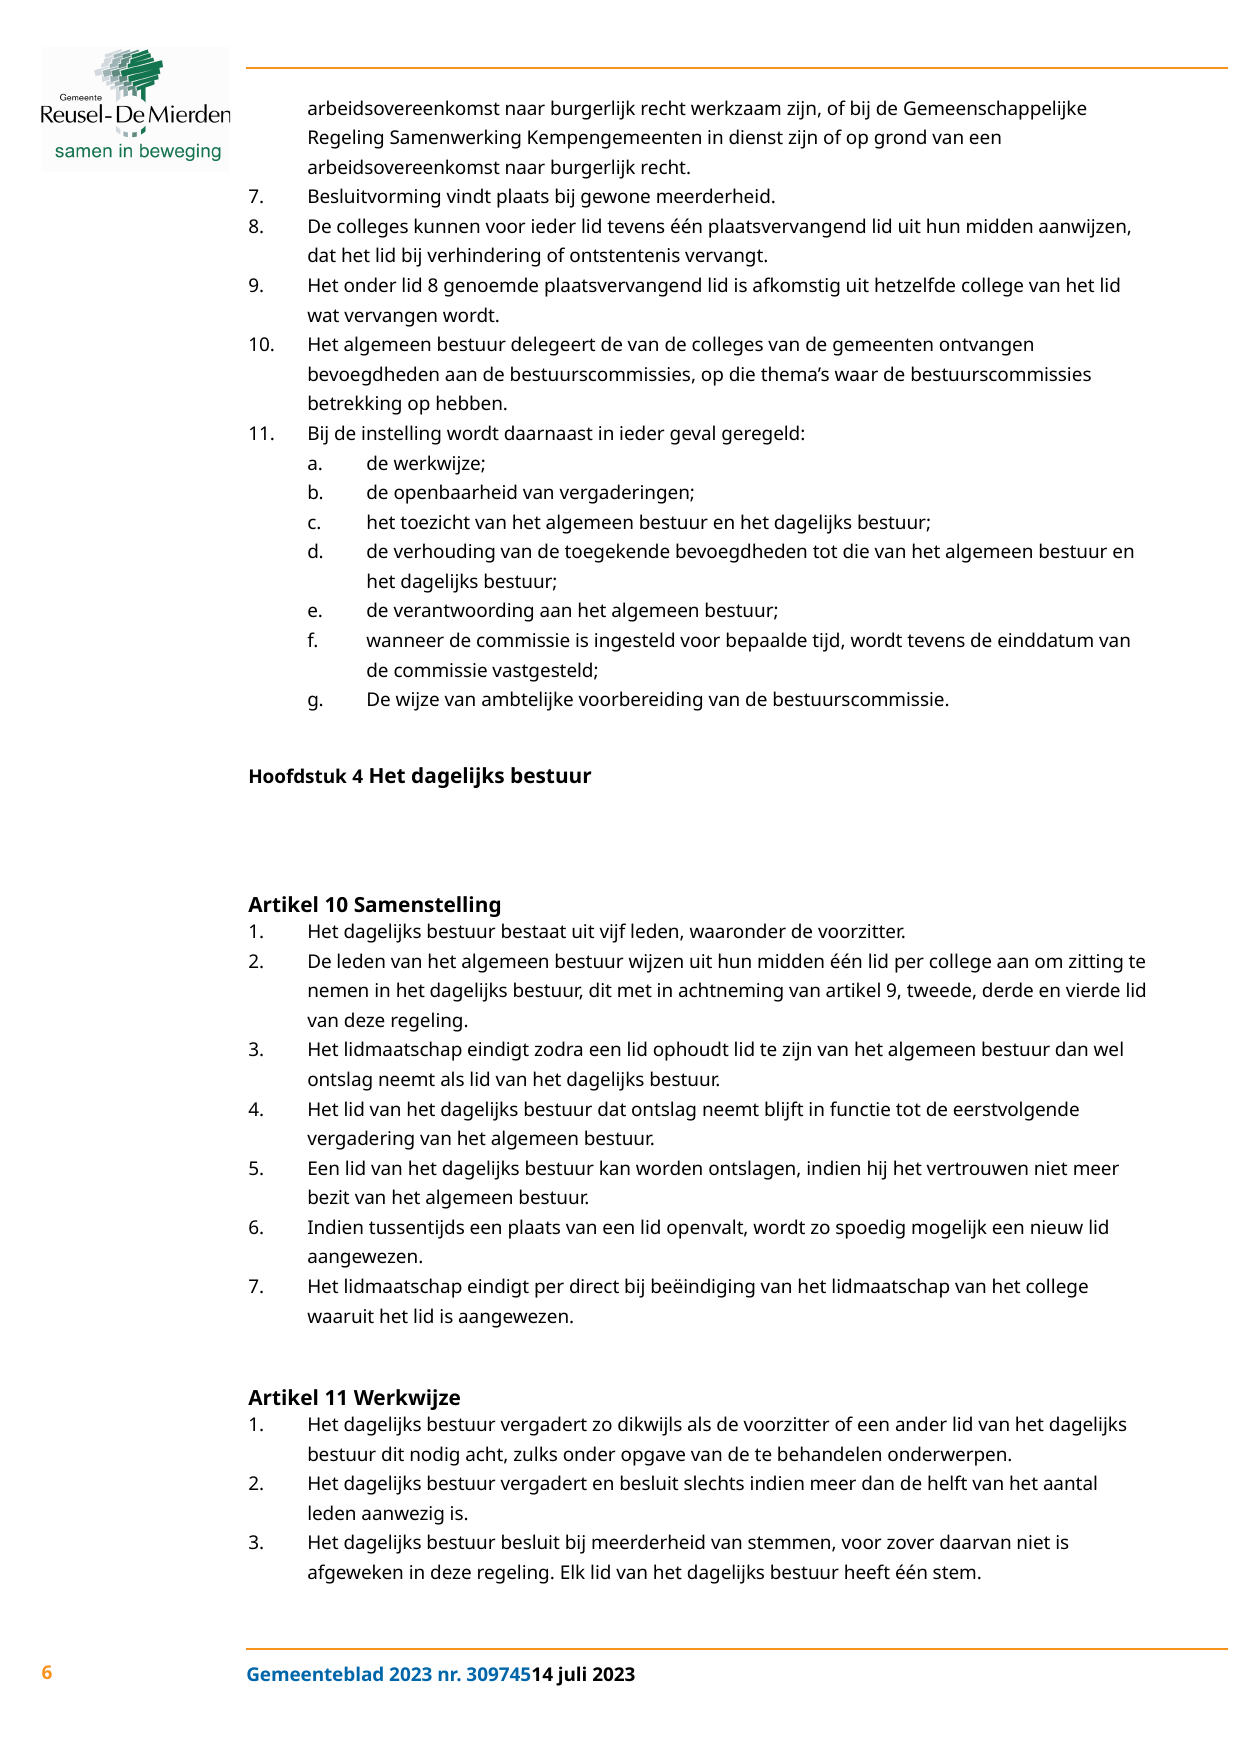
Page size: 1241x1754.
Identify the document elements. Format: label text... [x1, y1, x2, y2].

list Het algemeen bestuur delegeert de van de colleges van de gemeenten ontvangen bevoegdheden aan de bestuurscommissies, op die thema’s waar de bestuurscommissies betrekking op hebben. [248, 331, 1152, 416]
list Het lid van het dagelijks bestuur dat ontslag neemt blijft in functie tot de eerstvolgende vergadering van het algemeen bestuur. [248, 1096, 1152, 1151]
picture [41, 47, 231, 172]
list Het dagelijks bestuur vergadert zo dikwijls als de voorzitter of een ander lid van het dagelijks bestuur dit nodig acht, zulks onder opgave van de te behandelen onderwerpen. [248, 1411, 1152, 1467]
list Indien tussentijds een plaats van een lid openvalt, wordt zo spoedig mogelijk een nieuw lid aangewezen. [248, 1214, 1152, 1269]
list Bij de instelling wordt daarnaast in ieder geval geregeld: [248, 420, 1152, 446]
list Het lidmaatschap eindigt zodra een lid ophoudt lid te zijn van het algemeen bestuur dan wel ontslag neemt als lid van het dagelijks bestuur. [248, 1037, 1152, 1092]
list arbeidsovereenkomst naar burgerlijk recht werkzaam zijn, of bij de Gemeenschappelijke Regeling Samenwerking Kempengemeenten in dienst zijn of op grond van een arbeidsovereenkomst naar burgerlijk recht. [248, 95, 1152, 180]
list Het onder lid 8 genoemde plaatsvervangend lid is afkomstig uit hetzelfde college van het lid wat vervangen wordt. [248, 272, 1152, 328]
list De leden van het algemeen bestuur wijzen uit hun midden één lid per college aan om zitting te nemen in het dagelijks bestuur, dit met in achtneming van artikel 9, tweede, derde en vierde lid van deze regeling. [248, 948, 1152, 1033]
text Artikel 10 Samenstelling [248, 890, 1152, 918]
list de verhouding van de toegekende bevoegdheden tot die van het algemeen bestuur en het dagelijks bestuur; [307, 538, 1152, 594]
text Artikel 11 Werkwijze [248, 1383, 1152, 1411]
list Het dagelijks bestuur vergadert en besluit slechts indien meer dan de helft van het aantal leden aanwezig is. [248, 1470, 1152, 1526]
list de werkwijze; [307, 450, 1152, 476]
list Het lidmaatschap eindigt per direct bij beëindiging van het lidmaatschap van het college waaruit het lid is aangewezen. [248, 1273, 1152, 1328]
list de verantwoording aan het algemeen bestuur; [307, 598, 1152, 623]
list Het dagelijks bestuur besluit bij meerderheid van stemmen, voor zover daarvan niet is afgeweken in deze regeling. Elk lid van het dagelijks bestuur heeft één stem. [248, 1529, 1152, 1585]
list Het dagelijks bestuur bestaat uit vijf leden, waaronder de voorzitter. [248, 918, 1152, 944]
text Hoofdstuk 4 Het dagelijks bestuur [248, 762, 1152, 790]
list wanneer de commissie is ingesteld voor bepaalde tijd, wordt tevens de einddatum van de commissie vastgesteld; [307, 627, 1152, 683]
list De colleges kunnen voor ieder lid tevens één plaatsvervangend lid uit hun midden aanwijzen, dat het lid bij verhindering of ontstentenis vervangt. [248, 213, 1152, 268]
list Besluitvorming vindt plaats bij gewone meerderheid. [248, 183, 1152, 209]
list De wijze van ambtelijke voorbereiding van de bestuurscommissie. [307, 686, 1152, 712]
list Een lid van het dagelijks bestuur kan worden ontslagen, indien hij het vertrouwen niet meer bezit van het algemeen bestuur. [248, 1155, 1152, 1210]
list de openbaarheid van vergaderingen; [307, 479, 1152, 505]
list het toezicht van het algemeen bestuur en het dagelijks bestuur; [307, 509, 1152, 535]
